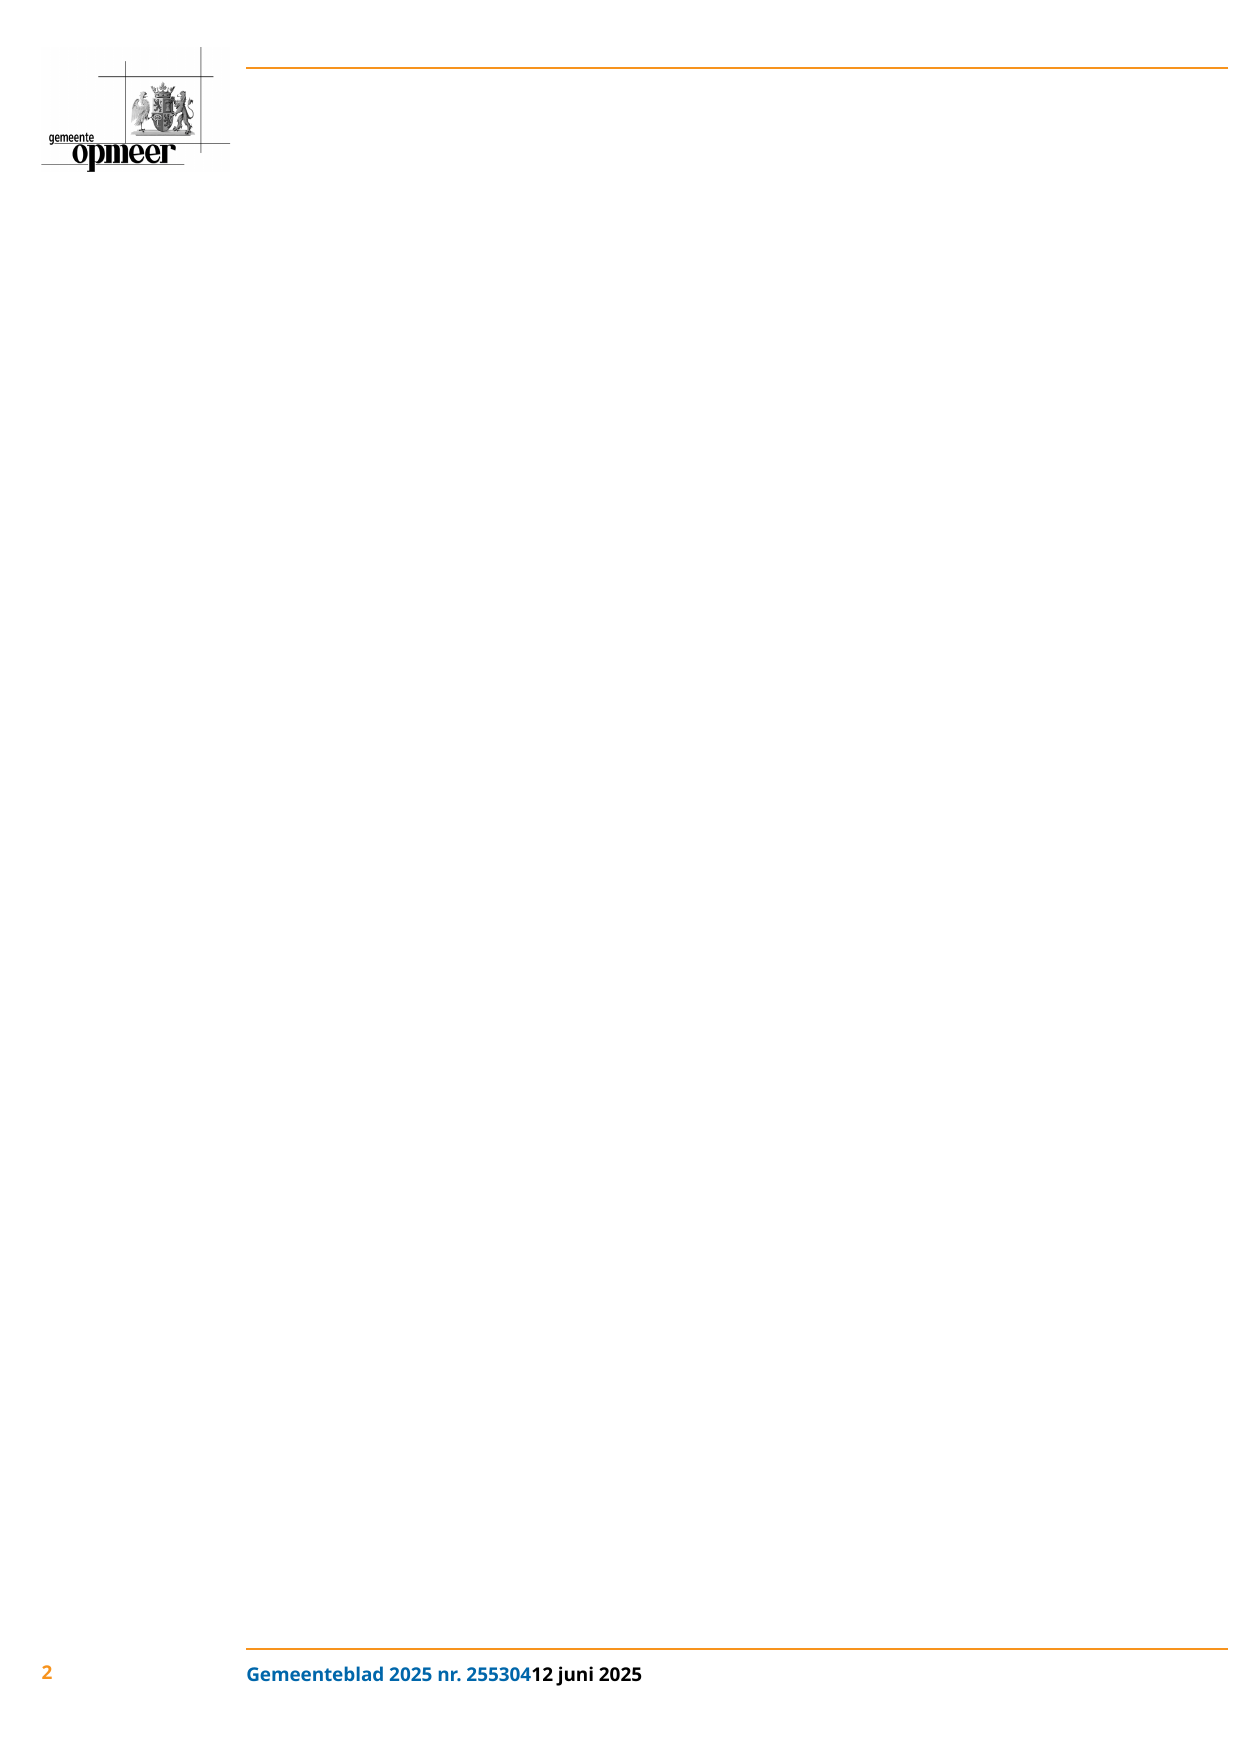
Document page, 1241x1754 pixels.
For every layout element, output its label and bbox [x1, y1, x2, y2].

picture [41, 47, 231, 172]
